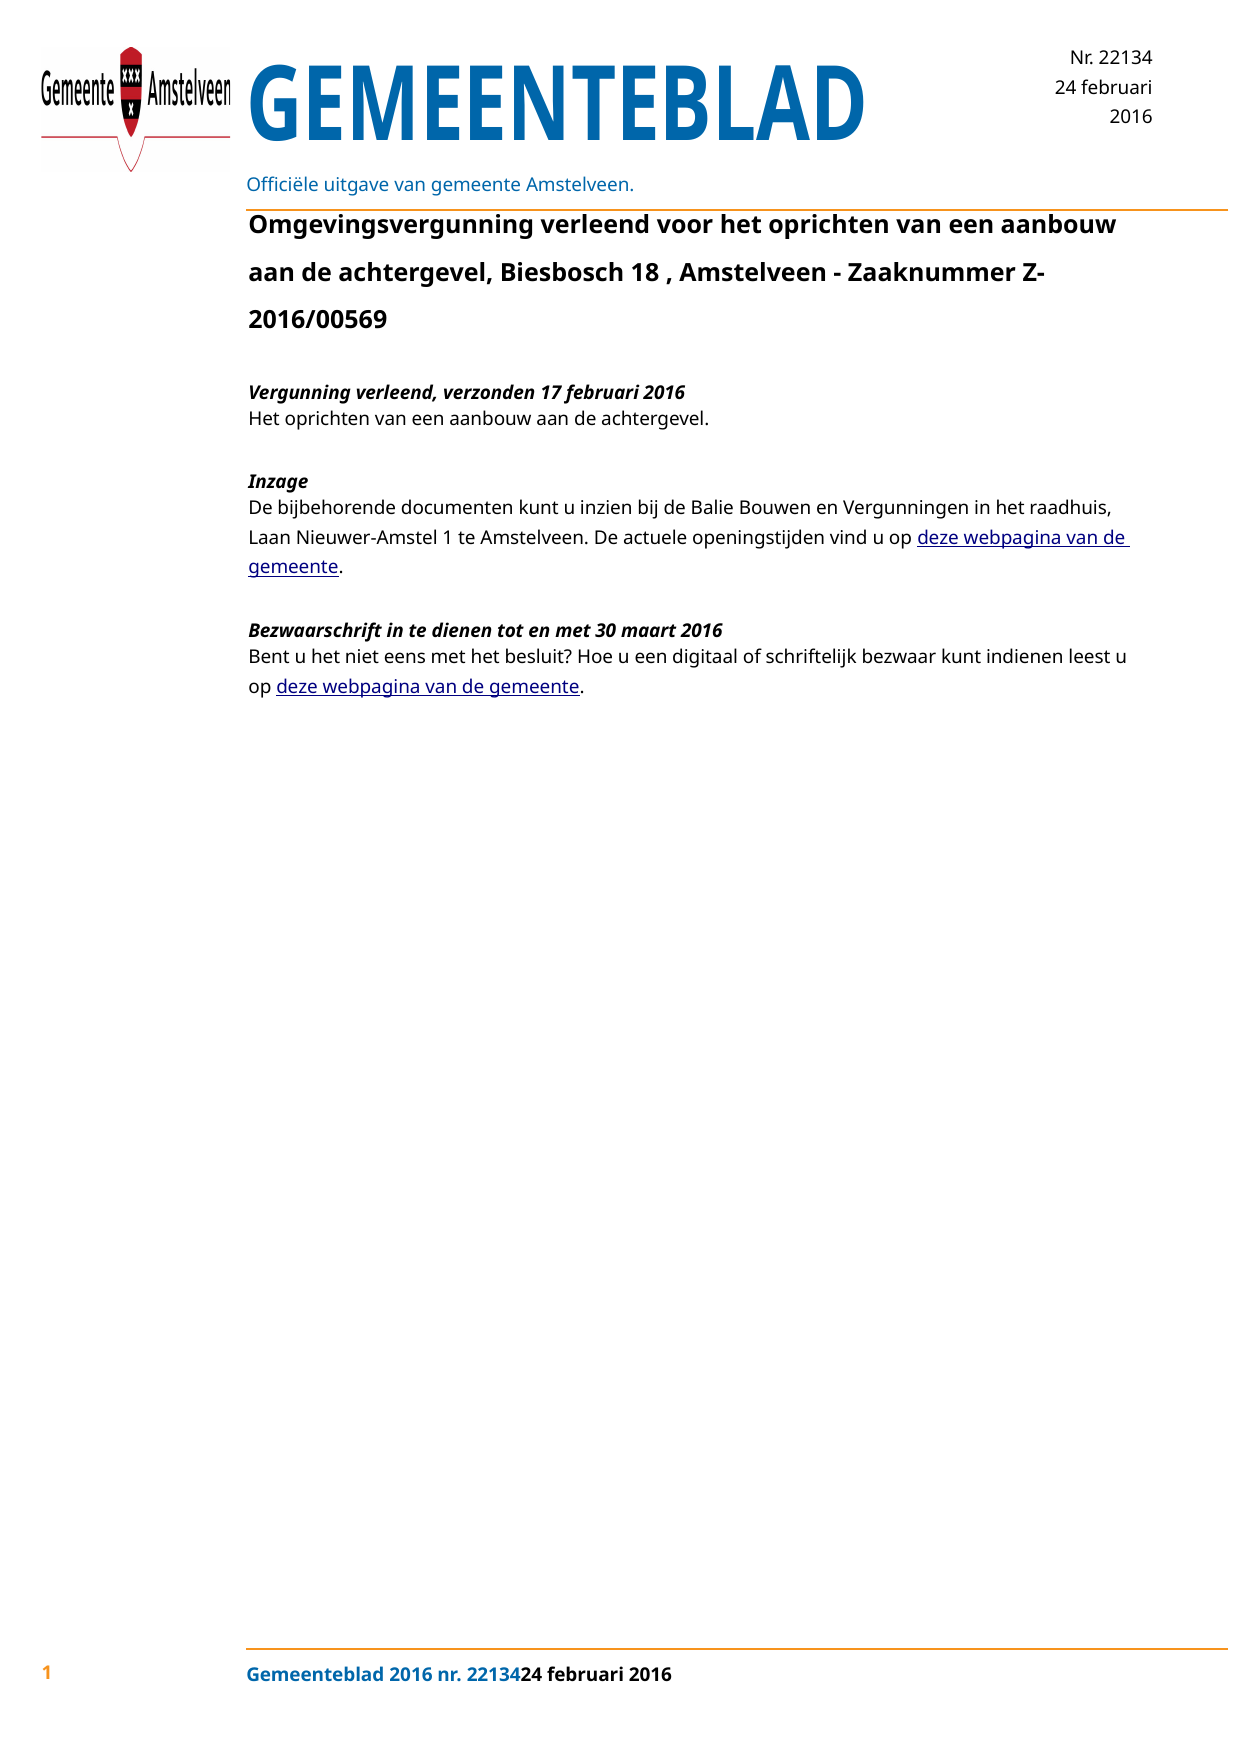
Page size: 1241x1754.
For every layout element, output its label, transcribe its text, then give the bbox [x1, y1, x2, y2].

text Bezwaarschrift in te dienen tot en met 30 maart 2016 [248, 618, 1152, 643]
text Bent u het niet eens met het besluit? Hoe u een digitaal of schriftelijk bezwaar kunt indienen leest u op deze webpagina van de gemeente. [248, 643, 1152, 699]
text Omgevingsvergunning verleend voor het oprichten van een aanbouw aan de achtergevel, Biesbosch 18 , Amstelveen - Zaaknummer Z-2016/00569 [248, 211, 1152, 336]
picture [41, 47, 231, 172]
text Vergunning verleend, verzonden 17 februari 2016 [248, 379, 1152, 405]
text De bijbehorende documenten kunt u inzien bij de Balie Bouwen en Vergunningen in het raadhuis, Laan Nieuwer-Amstel 1 te Amstelveen. De actuele openingstijden vind u op deze webpagina van de gemeente. [248, 494, 1152, 579]
text Het oprichten van een aanbouw aan de achtergevel. [248, 405, 1152, 431]
text Inzage [248, 469, 1152, 494]
